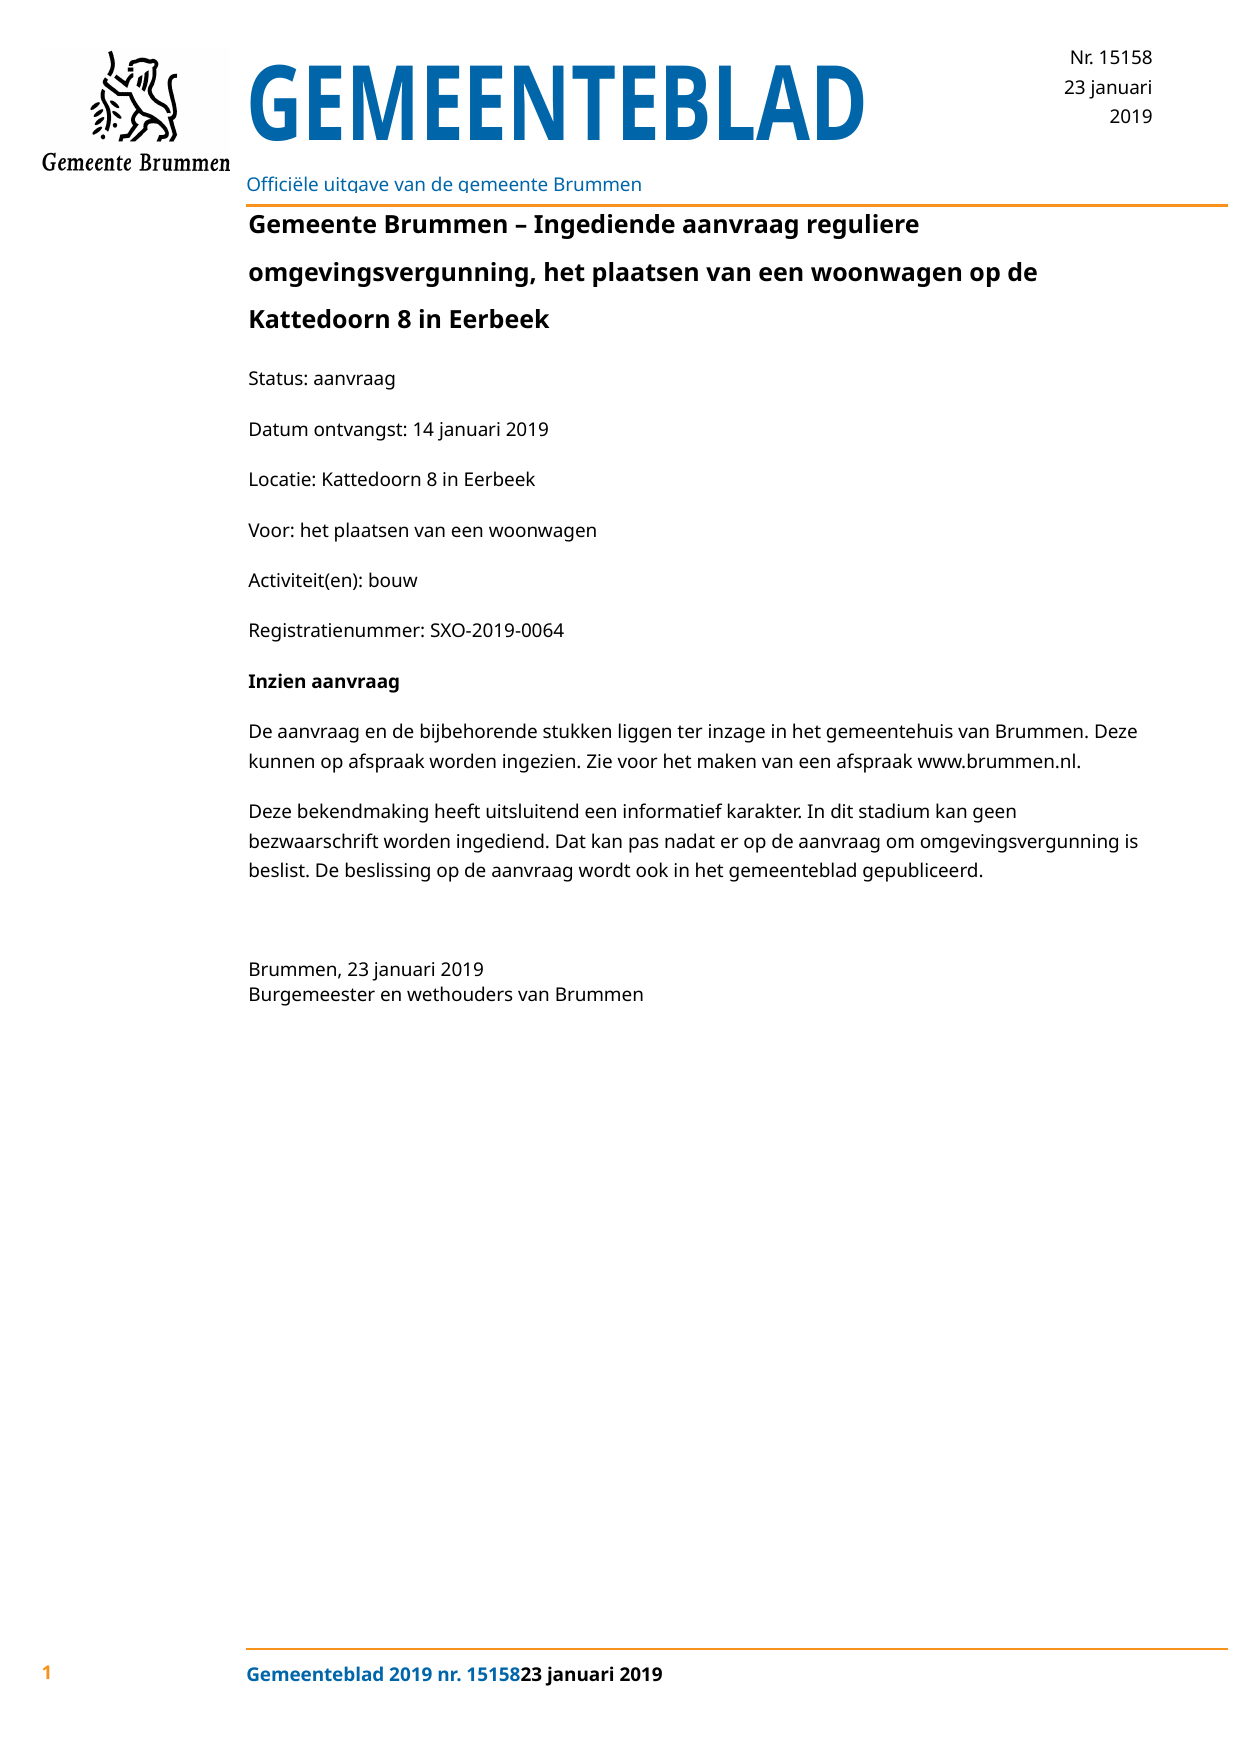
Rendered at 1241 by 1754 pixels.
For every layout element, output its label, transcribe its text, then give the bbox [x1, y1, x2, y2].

text Locatie: Kattedoorn 8 in Eerbeek [248, 466, 1152, 492]
text De aanvraag en de bijbehorende stukken liggen ter inzage in het gemeentehuis van Brummen. Deze kunnen op afspraak worden ingezien. Zie voor het maken van een afspraak www.brummen.nl. [248, 718, 1152, 774]
text Inzien aanvraag [248, 668, 1152, 694]
text Brummen, 23 januari 2019 [248, 956, 1152, 982]
text Deze bekendmaking heeft uitsluitend een informatief karakter. In dit stadium kan geen bezwaarschrift worden ingediend. Dat kan pas nadat er op de aanvraag om omgevingsvergunning is beslist. De beslissing op de aanvraag wordt ook in het gemeenteblad gepubliceerd. [248, 798, 1152, 883]
text Gemeente Brummen – Ingediende aanvraag reguliere omgevingsvergunning, het plaatsen van een woonwagen op de Kattedoorn 8 in Eerbeek [248, 207, 1152, 336]
text Status: aanvraag [248, 366, 1152, 391]
text Burgemeester en wethouders van Brummen [248, 982, 1152, 1007]
text Voor: het plaatsen van een woonwagen [248, 517, 1152, 542]
picture [41, 47, 231, 172]
text Activiteit(en): bouw [248, 567, 1152, 593]
text Datum ontvangst: 14 januari 2019 [248, 416, 1152, 442]
text Registratienummer: SXO-2019-0064 [248, 618, 1152, 643]
